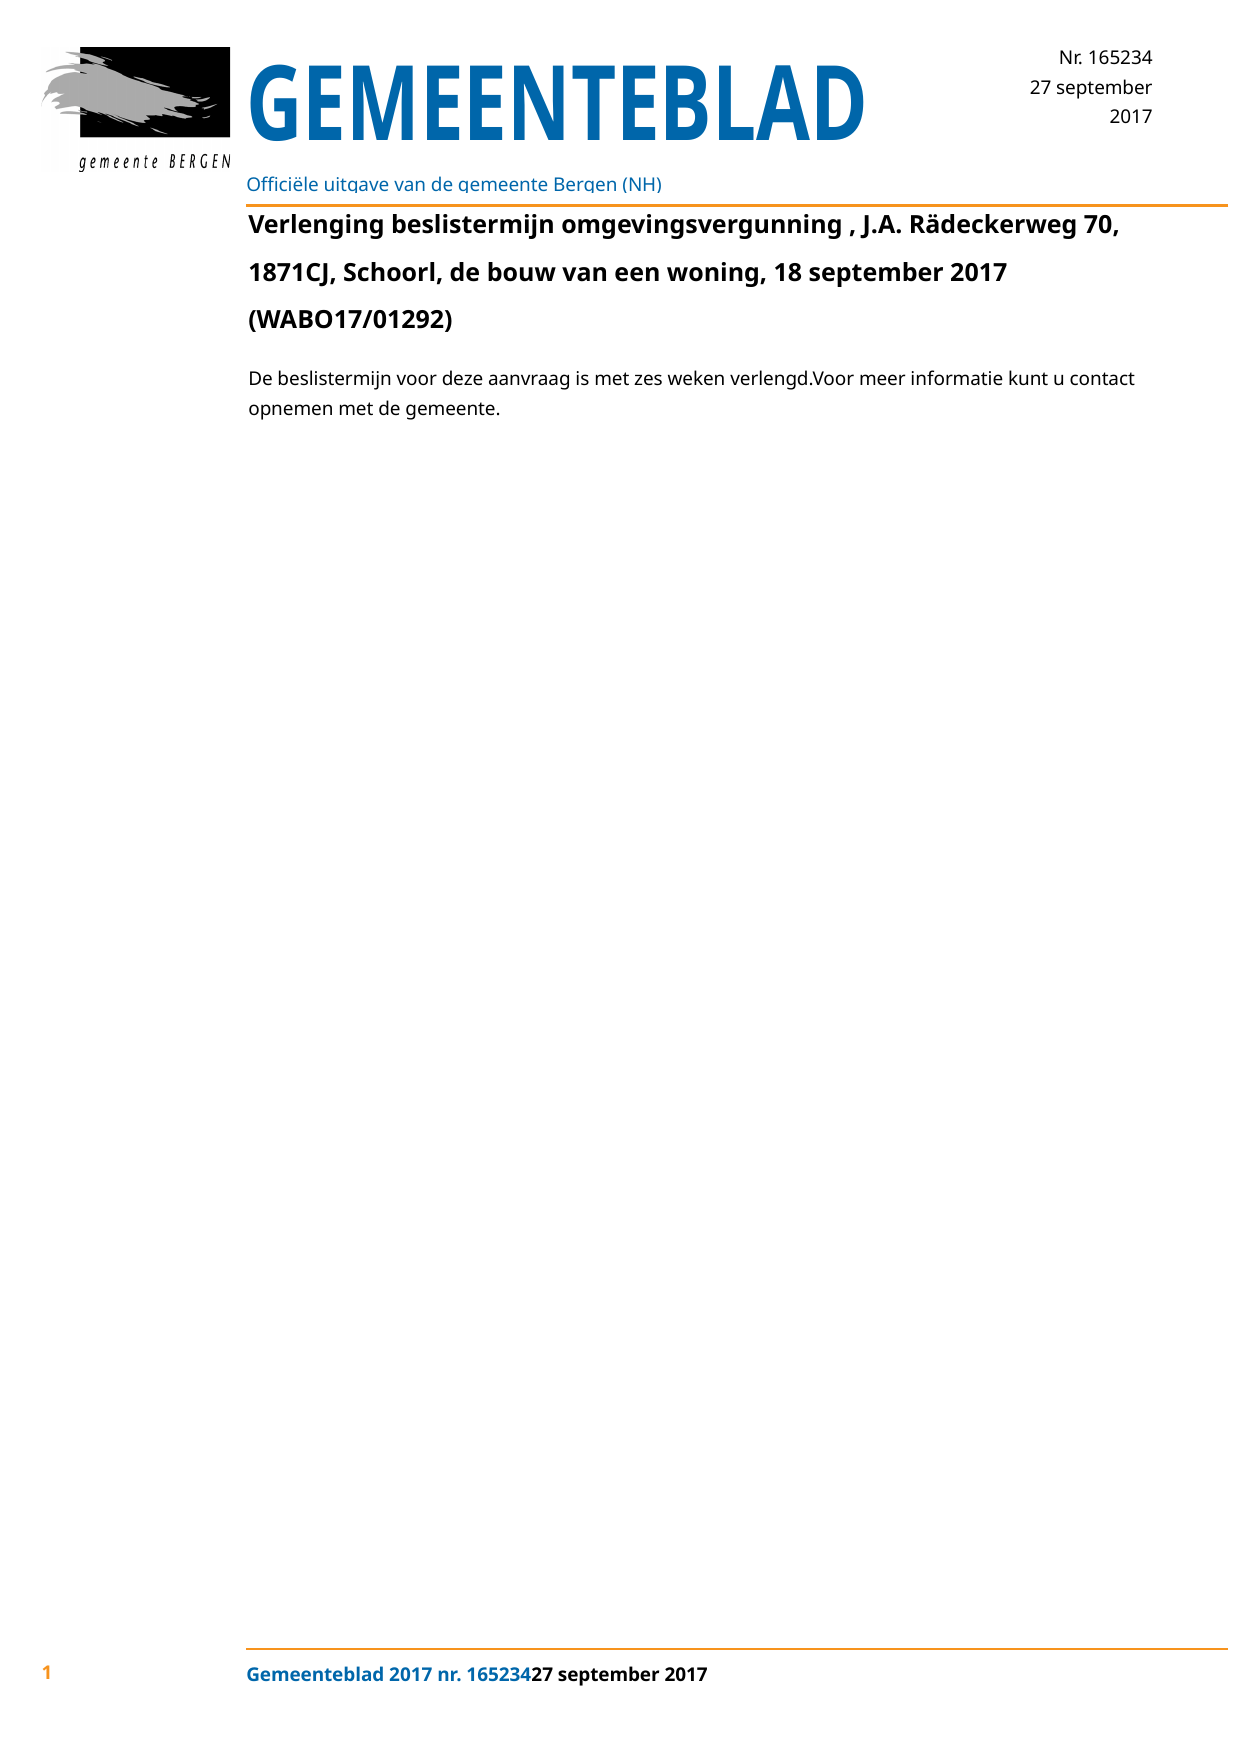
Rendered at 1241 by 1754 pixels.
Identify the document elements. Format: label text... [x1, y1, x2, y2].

text Verlenging beslistermijn omgevingsvergunning , J.A. Rädeckerweg 70, 1871CJ, Schoorl, de bouw van een woning, 18 september 2017 (WABO17/01292) [248, 207, 1152, 336]
picture [41, 47, 231, 172]
text De beslistermijn voor deze aanvraag is met zes weken verlengd.Voor meer informatie kunt u contact opnemen met de gemeente. [248, 366, 1152, 421]
